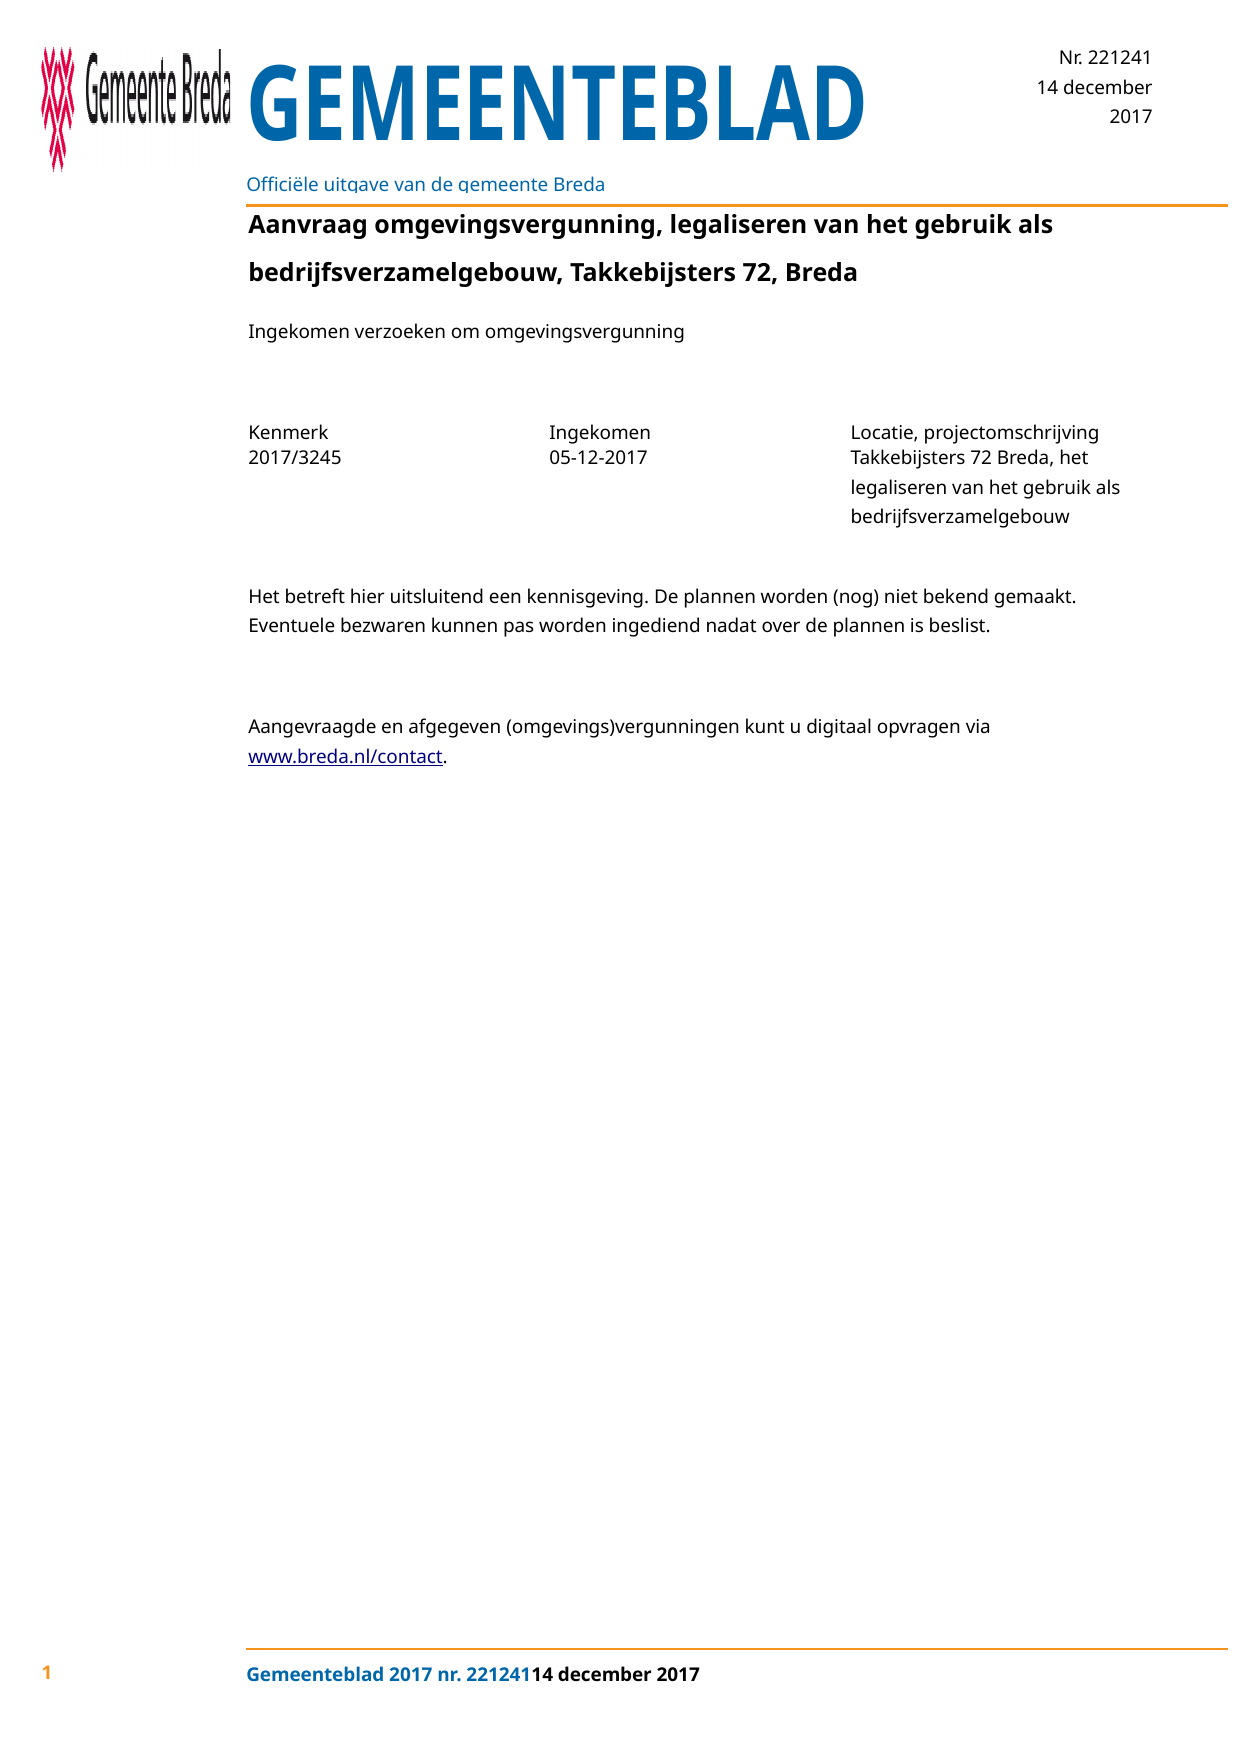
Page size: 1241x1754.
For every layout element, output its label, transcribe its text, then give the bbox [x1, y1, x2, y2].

table_cell Takkebijsters 72 Breda, het legaliseren van het gebruik als bedrijfsverzamelgebouw [850, 445, 1152, 529]
text Het betreft hier uitsluitend een kennisgeving. De plannen worden (nog) niet bekend gemaakt. Eventuele bezwaren kunnen pas worden ingediend nadat over de plannen is beslist. [248, 583, 1152, 638]
table_header Locatie, projectomschrijving [850, 419, 1152, 444]
table_header Ingekomen [549, 419, 850, 444]
table_cell 05-12-2017 [549, 445, 850, 529]
table_header Kenmerk [248, 419, 549, 444]
picture [41, 47, 231, 172]
text Aanvraag omgevingsvergunning, legaliseren van het gebruik als bedrijfsverzamelgebouw, Takkebijsters 72, Breda [248, 207, 1152, 288]
text Ingekomen verzoeken om omgevingsvergunning [248, 318, 1152, 344]
table_cell 2017/3245 [248, 445, 549, 529]
text Aangevraagde en afgegeven (omgevings)vergunningen kunt u digitaal opvragen via www.breda.nl/contact. [248, 713, 1152, 769]
